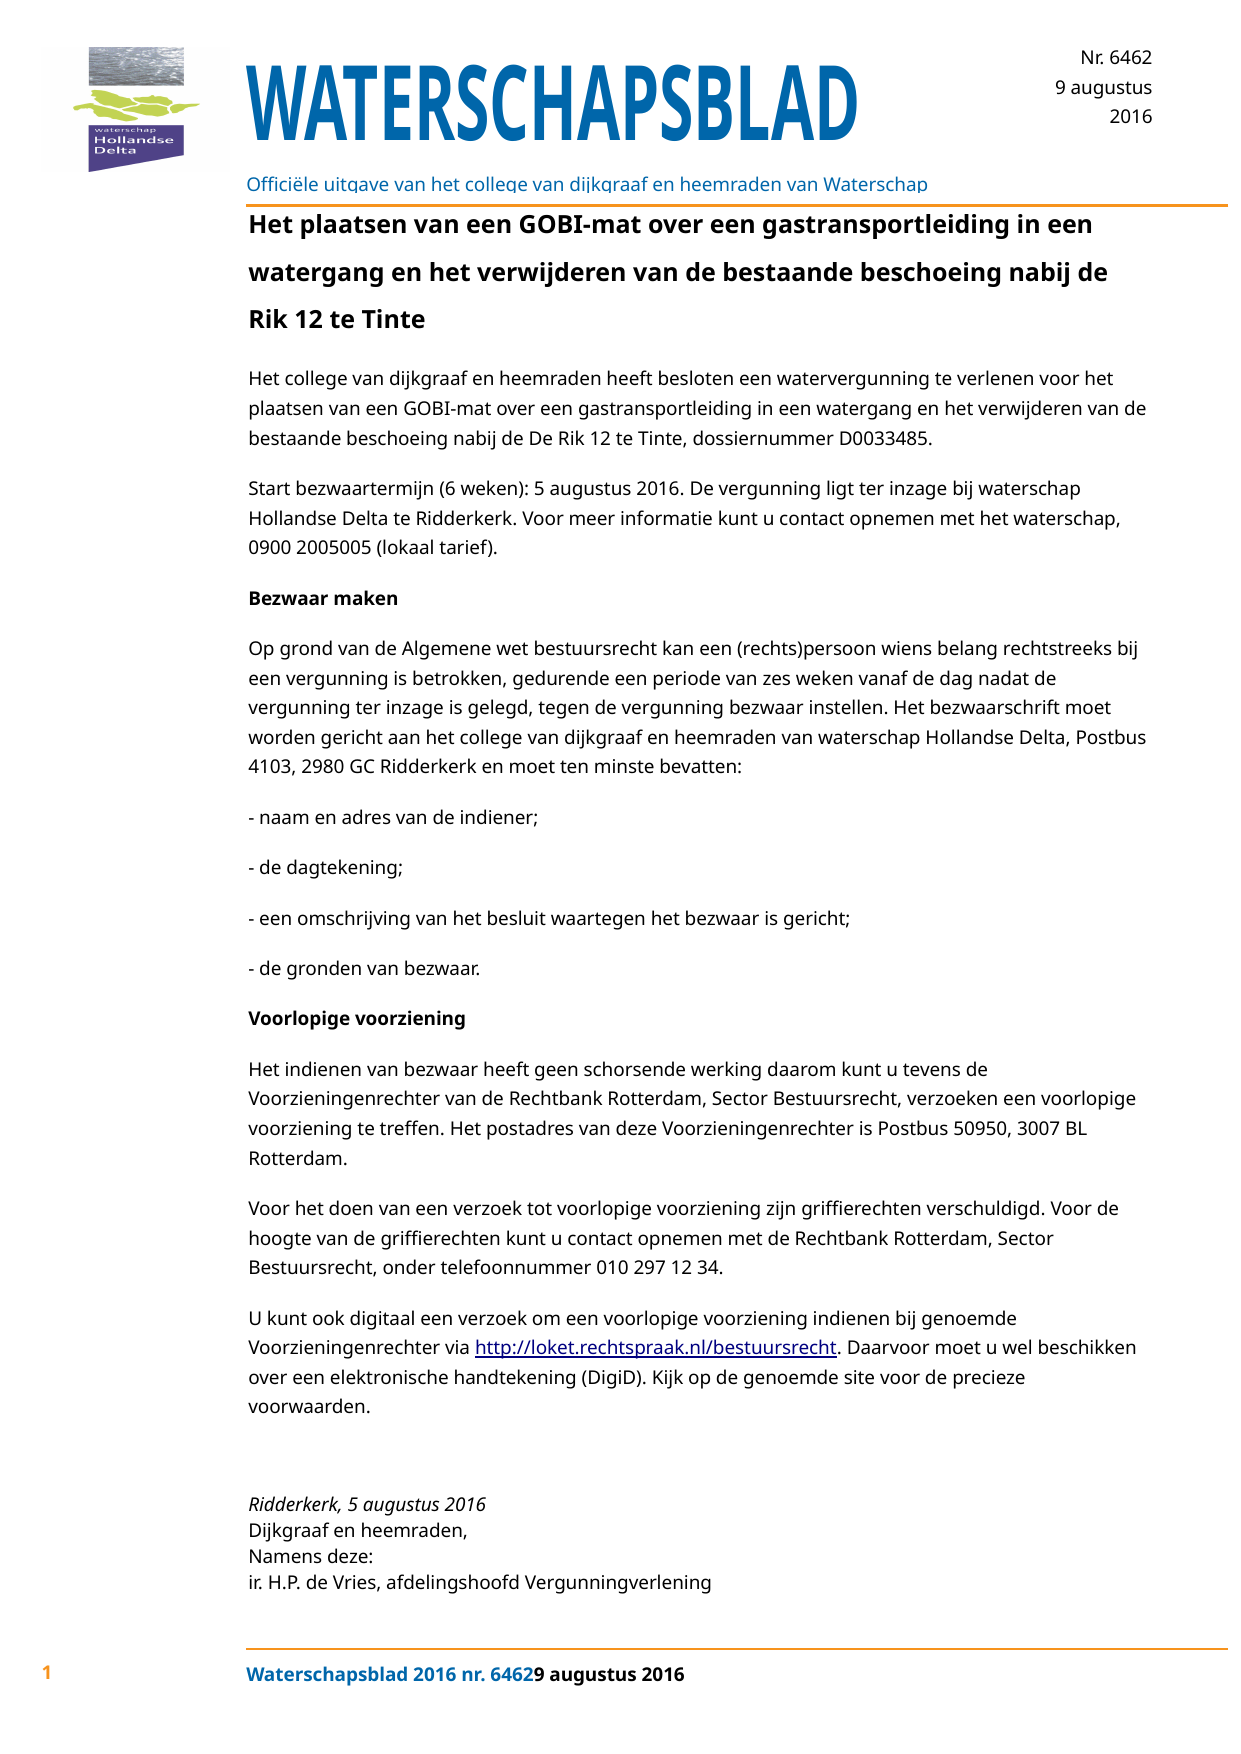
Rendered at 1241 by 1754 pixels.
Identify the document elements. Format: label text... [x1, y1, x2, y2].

text Voorlopige voorziening [248, 1006, 1152, 1031]
text Het indienen van bezwaar heeft geen schorsende werking daarom kunt u tevens de Voorzieningenrechter van de Rechtbank Rotterdam, Sector Bestuursrecht, verzoeken een voorlopige voorziening te treffen. Het postadres van deze Voorzieningenrechter is Postbus 50950, 3007 BL Rotterdam. [248, 1056, 1152, 1170]
text - de gronden van bezwaar. [248, 955, 1152, 981]
text Dijkgraaf en heemraden, [248, 1517, 1152, 1543]
text - de dagtekening; [248, 854, 1152, 880]
text U kunt ook digitaal een verzoek om een voorlopige voorziening indienen bij genoemde Voorzieningenrechter via http://loket.rechtspraak.nl/bestuursrecht. Daarvoor moet u wel beschikken over een elektronische handtekening (DigiD). Kijk op de genoemde site voor de precieze voorwaarden. [248, 1305, 1152, 1419]
text Ridderkerk, 5 augustus 2016 [248, 1492, 1152, 1517]
text Het plaatsen van een GOBI-mat over een gastransportleiding in een watergang en het verwijderen van de bestaande beschoeing nabij de Rik 12 te Tinte [248, 207, 1152, 336]
text Het college van dijkgraaf en heemraden heeft besloten een watervergunning te verlenen voor het plaatsen van een GOBI-mat over een gastransportleiding in een watergang en het verwijderen van de bestaande beschoeing nabij de De Rik 12 te Tinte, dossiernummer D0033485. [248, 366, 1152, 450]
text ir. H.P. de Vries, afdelingshoofd Vergunningverlening [248, 1569, 1152, 1594]
text Voor het doen van een verzoek tot voorlopige voorziening zijn griffierechten verschuldigd. Voor de hoogte van de griffierechten kunt u contact opnemen met de Rechtbank Rotterdam, Sector Bestuursrecht, onder telefoonnummer 010 297 12 34. [248, 1195, 1152, 1280]
text Op grond van de Algemene wet bestuursrecht kan een (rechts)persoon wiens belang rechtstreeks bij een vergunning is betrokken, gedurende een periode van zes weken vanaf de dag nadat de vergunning ter inzage is gelegd, tegen de vergunning bezwaar instellen. Het bezwaarschrift moet worden gericht aan het college van dijkgraaf en heemraden van waterschap Hollandse Delta, Postbus 4103, 2980 GC Ridderkerk en moet ten minste bevatten: [248, 635, 1152, 779]
text Start bezwaartermijn (6 weken): 5 augustus 2016. De vergunning ligt ter inzage bij waterschap Hollandse Delta te Ridderkerk. Voor meer informatie kunt u contact opnemen met het waterschap, 0900 2005005 (lokaal tarief). [248, 475, 1152, 560]
text Namens deze: [248, 1543, 1152, 1569]
text Bezwaar maken [248, 585, 1152, 610]
picture [41, 47, 231, 172]
text - een omschrijving van het besluit waartegen het bezwaar is gericht; [248, 905, 1152, 930]
text - naam en adres van de indiener; [248, 804, 1152, 829]
